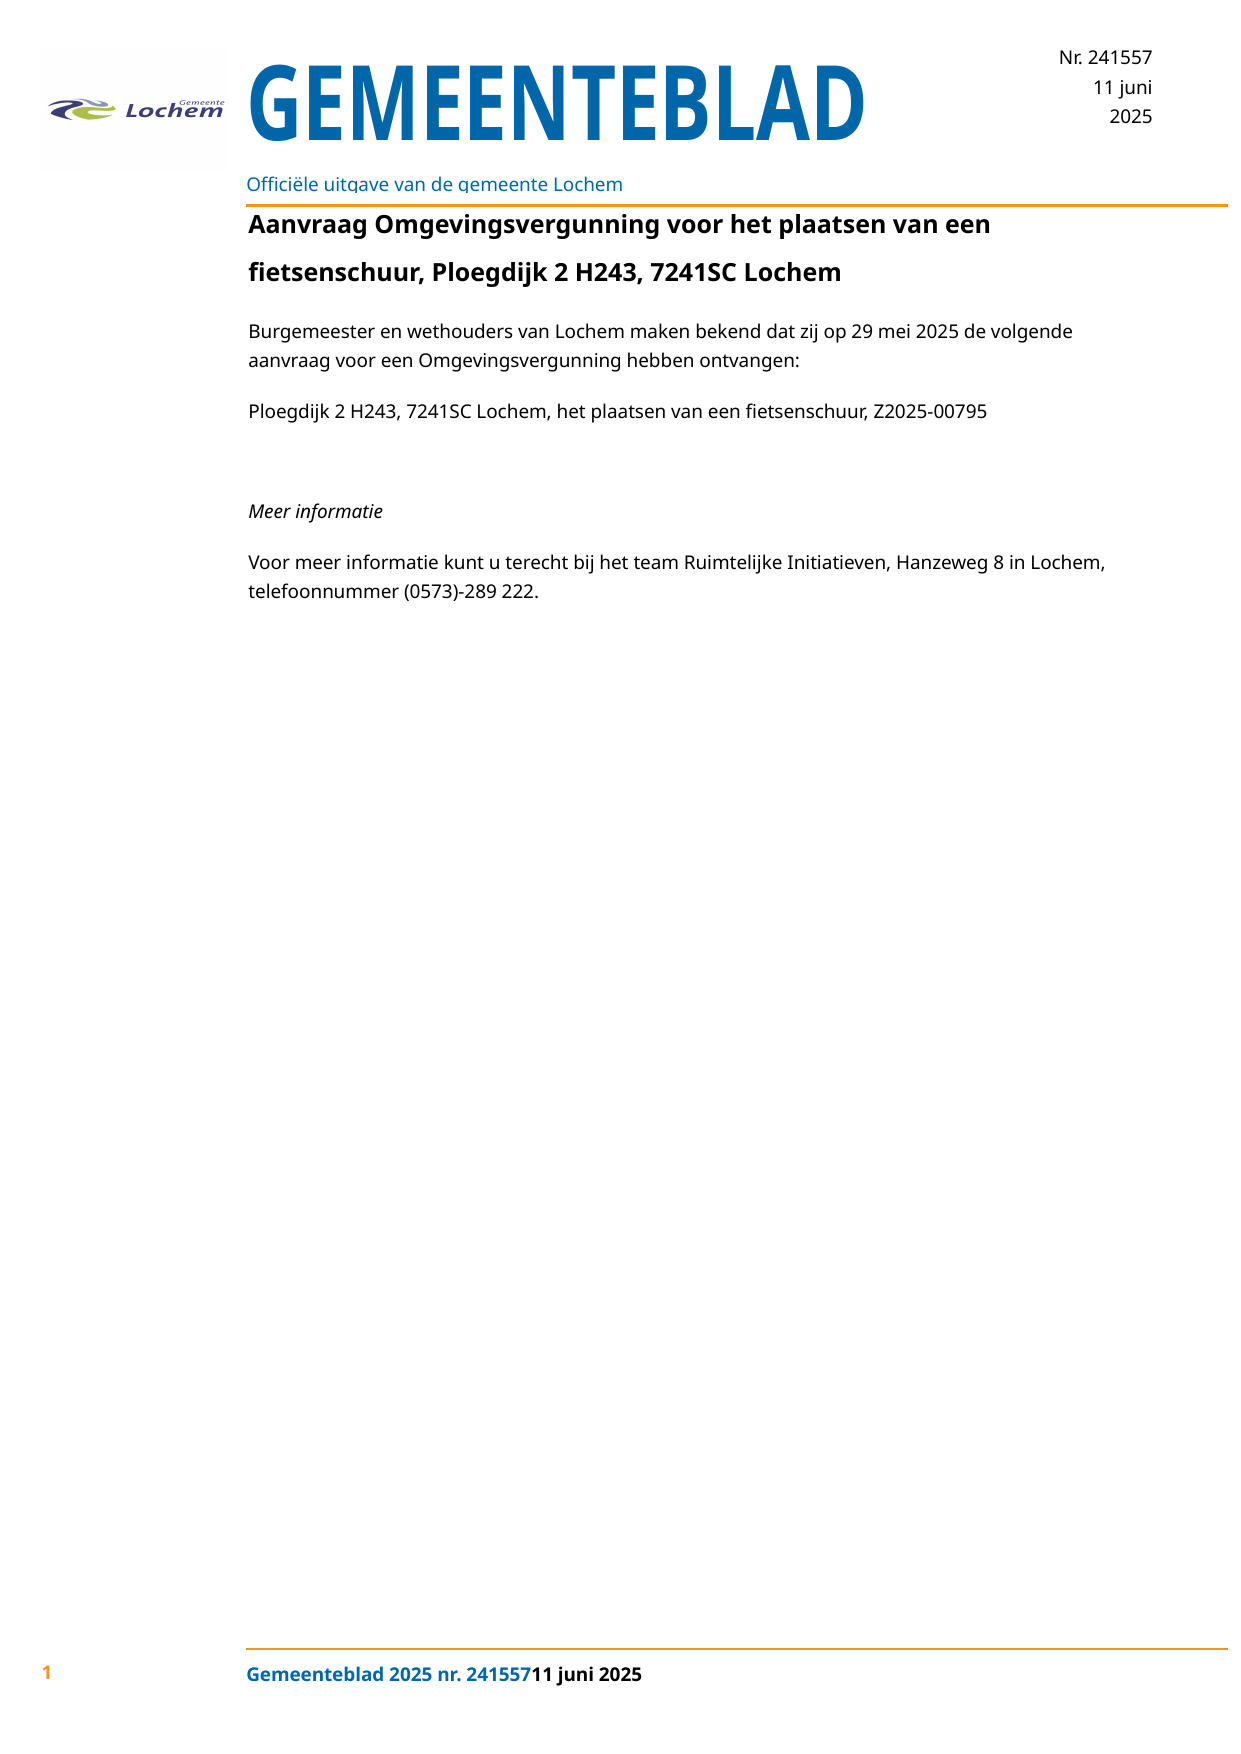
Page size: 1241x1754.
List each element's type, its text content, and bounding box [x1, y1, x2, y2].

picture [41, 47, 231, 172]
text Ploegdijk 2 H243, 7241SC Lochem, het plaatsen van een fietsenschuur, Z2025-00795 [248, 398, 1152, 424]
text Burgemeester en wethouders van Lochem maken bekend dat zij op 29 mei 2025 de volgende aanvraag voor een Omgevingsvergunning hebben ontvangen: [248, 318, 1152, 373]
text Aanvraag Omgevingsvergunning voor het plaatsen van een fietsenschuur, Ploegdijk 2 H243, 7241SC Lochem [248, 207, 1152, 288]
text Meer informatie [248, 499, 1152, 524]
text Voor meer informatie kunt u terecht bij het team Ruimtelijke Initiatieven, Hanzeweg 8 in Lochem, telefoonnummer (0573)-289 222. [248, 549, 1152, 604]
